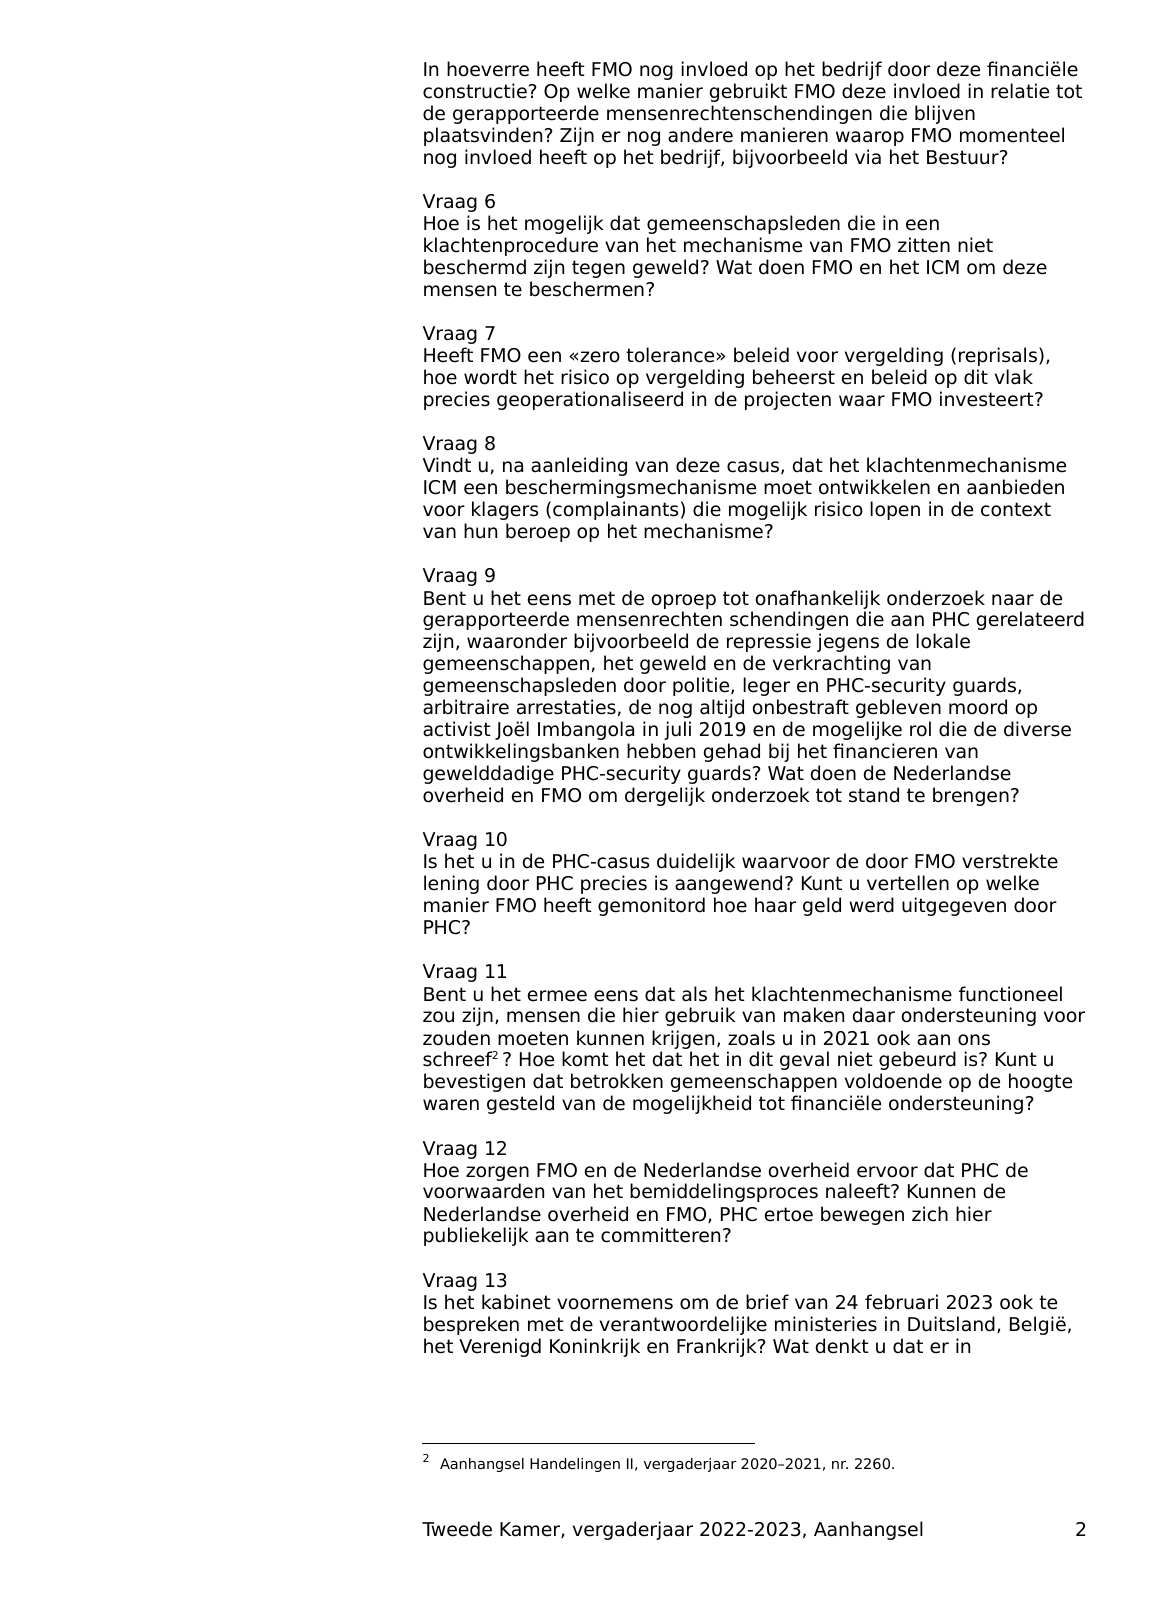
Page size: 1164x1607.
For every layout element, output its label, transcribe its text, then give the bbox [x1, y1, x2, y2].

text Vraag 8 [422, 433, 1087, 455]
text In hoeverre heeft FMO nog invloed op het bedrijf door deze financiële constructie? Op welke manier gebruikt FMO deze invloed in relatie tot de gerapporteerde mensenrechtenschendingen die blijven plaatsvinden? Zijn er nog andere manieren waarop FMO momenteel nog invloed heeft op het bedrijf, bijvoorbeeld via het Bestuur? [422, 59, 1087, 169]
text Vraag 10 [422, 829, 1087, 851]
text Heeft FMO een «zero tolerance» beleid voor vergelding (reprisals), hoe wordt het risico op vergelding beheerst en beleid op dit vlak precies geoperationaliseerd in de projecten waar FMO investeert? [422, 345, 1087, 411]
text Vraag 11 [422, 961, 1087, 983]
text Hoe zorgen FMO en de Nederlandse overheid ervoor dat PHC de voorwaarden van het bemiddelingsproces naleeft? Kunnen de Nederlandse overheid en FMO, PHC ertoe bewegen zich hier publiekelijk aan te committeren? [422, 1159, 1087, 1247]
text Vraag 13 [422, 1269, 1087, 1292]
text Bent u het ermee eens dat als het klachtenmechanisme functioneel zou zijn, mensen die hier gebruik van maken daar ondersteuning voor zouden moeten kunnen krijgen, zoals u in 2021 ook aan ons schreef? Hoe komt het dat het in dit geval niet gebeurd is? Kunt u bevestigen dat betrokken gemeenschappen voldoende op de hoogte waren gesteld van de mogelijkheid tot financiële ondersteuning? [422, 983, 1087, 1115]
text Vraag 7 [422, 323, 1087, 345]
text Vraag 12 [422, 1137, 1087, 1159]
text Aanhangsel Handelingen II, vergaderjaar 2020–2021, nr. 2260. [422, 1452, 1087, 1474]
text Vraag 9 [422, 565, 1087, 587]
text Hoe is het mogelijk dat gemeenschapsleden die in een klachtenprocedure van het mechanisme van FMO zitten niet beschermd zijn tegen geweld? Wat doen FMO en het ICM om deze mensen te beschermen? [422, 213, 1087, 301]
text Bent u het eens met de oproep tot onafhankelijk onderzoek naar de gerapporteerde mensenrechten schendingen die aan PHC gerelateerd zijn, waaronder bijvoorbeeld de repressie jegens de lokale gemeenschappen, het geweld en de verkrachting van gemeenschapsleden door politie, leger en PHC-security guards, arbitraire arrestaties, de nog altijd onbestraft gebleven moord op activist Joël Imbangola in juli 2019 en de mogelijke rol die de diverse ontwikkelingsbanken hebben gehad bij het financieren van gewelddadige PHC-security guards? Wat doen de Nederlandse overheid en FMO om dergelijk onderzoek tot stand te brengen? [422, 587, 1087, 807]
text Vraag 6 [422, 191, 1087, 213]
text Vindt u, na aanleiding van deze casus, dat het klachtenmechanisme ICM een beschermingsmechanisme moet ontwikkelen en aanbieden voor klagers (complainants) die mogelijk risico lopen in de context van hun beroep op het mechanisme? [422, 455, 1087, 543]
text Is het kabinet voornemens om de brief van 24 februari 2023 ook te bespreken met de verantwoordelijke ministeries in Duitsland, België, het Verenigd Koninkrijk en Frankrijk? Wat denkt u dat er in [422, 1292, 1087, 1357]
text Is het u in de PHC-casus duidelijk waarvoor de door FMO verstrekte lening door PHC precies is aangewend? Kunt u vertellen op welke manier FMO heeft gemonitord hoe haar geld werd uitgegeven door PHC? [422, 851, 1087, 939]
